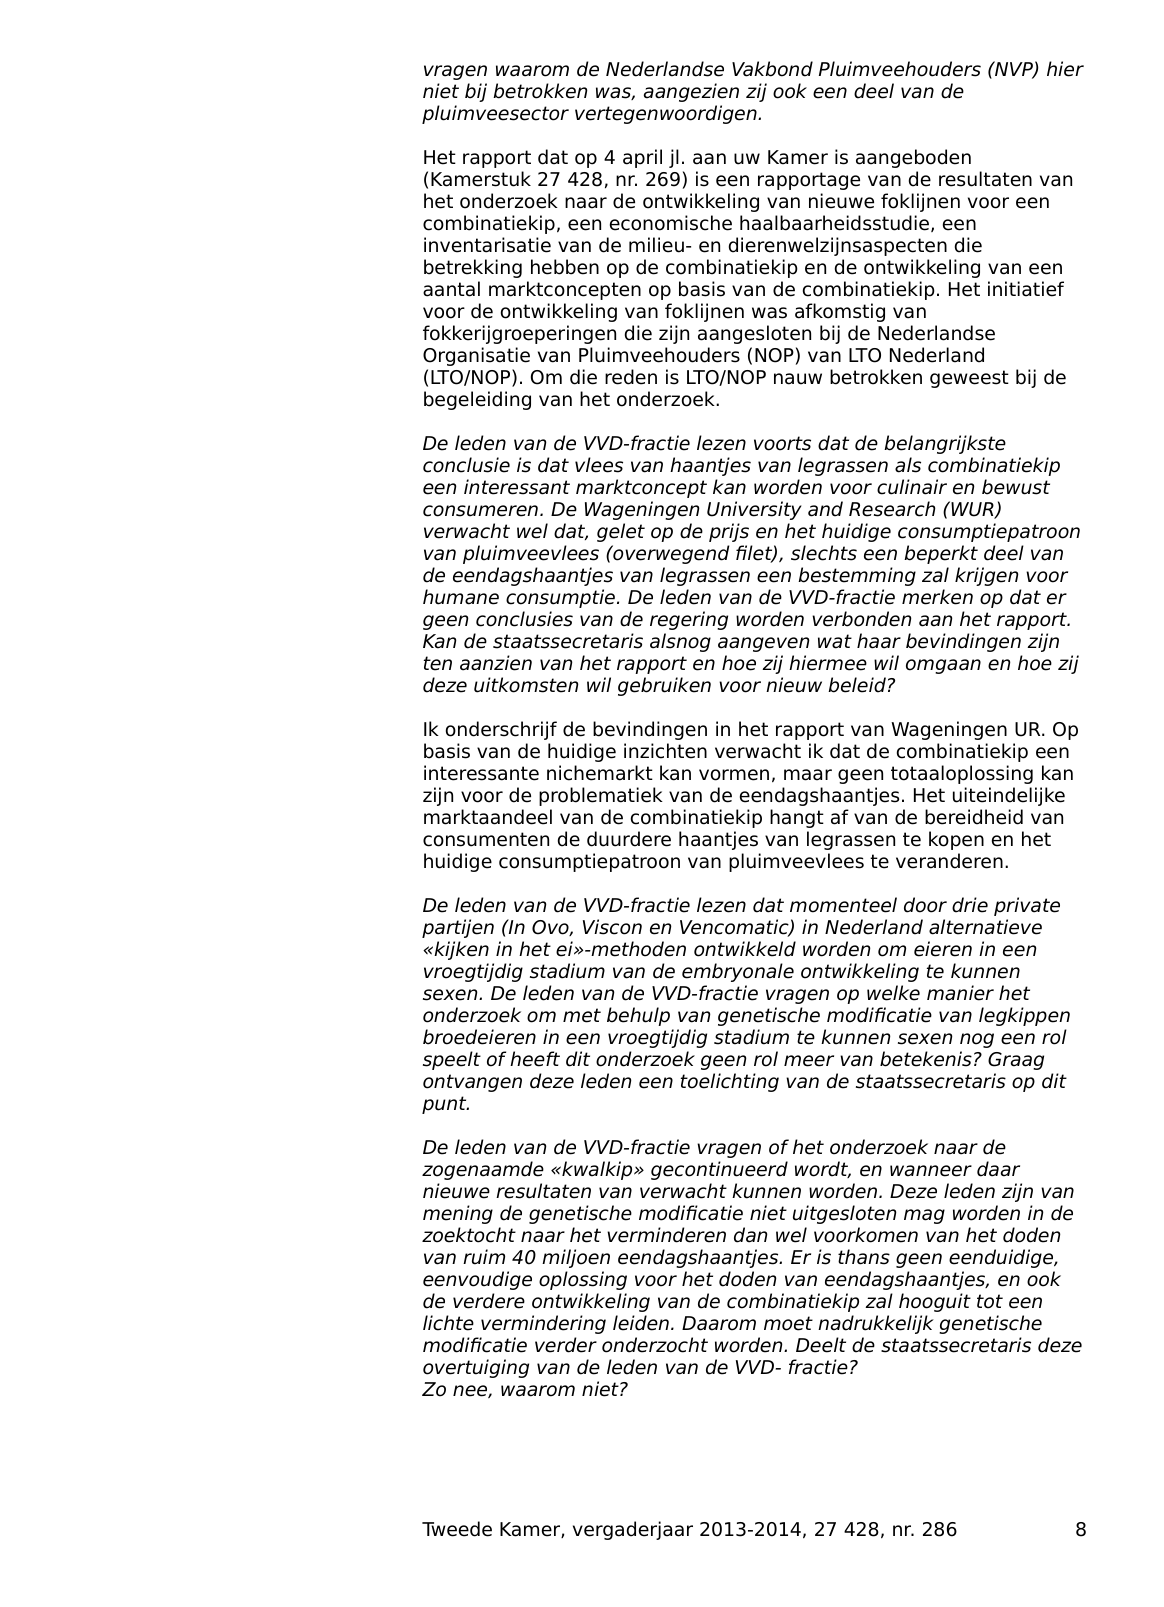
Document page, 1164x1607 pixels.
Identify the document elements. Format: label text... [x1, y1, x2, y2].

text Zo nee, waarom niet? [422, 1379, 1087, 1401]
text Het rapport dat op 4 april jl. aan uw Kamer is aangeboden (Kamerstuk 27 428, nr. 269) is een rapportage van de resultaten van het onderzoek naar de ontwikkeling van nieuwe foklijnen voor een combinatiekip, een economische haalbaarheidsstudie, een inventarisatie van de milieu- en dierenwelzijnsaspecten die betrekking hebben op de combinatiekip en de ontwikkeling van een aantal marktconcepten op basis van de combinatiekip. Het initiatief voor de ontwikkeling van foklijnen was afkomstig van fokkerijgroeperingen die zijn aangesloten bij de Nederlandse Organisatie van Pluimveehouders (NOP) van LTO Nederland (LTO/NOP). Om die reden is LTO/NOP nauw betrokken geweest bij de begeleiding van het onderzoek. [422, 147, 1087, 411]
text De leden van de VVD-fractie lezen voorts dat de belangrijkste conclusie is dat vlees van haantjes van legrassen als combinatiekip een interessant marktconcept kan worden voor culinair en bewust consumeren. De Wageningen University and Research (WUR) verwacht wel dat, gelet op de prijs en het huidige consumptiepatroon van pluimveevlees (overwegend filet), slechts een beperkt deel van de eendagshaantjes van legrassen een bestemming zal krijgen voor humane consumptie. De leden van de VVD-fractie merken op dat er geen conclusies van de regering worden verbonden aan het rapport. Kan de staatssecretaris alsnog aangeven wat haar bevindingen zijn ten aanzien van het rapport en hoe zij hiermee wil omgaan en hoe zij deze uitkomsten wil gebruiken voor nieuw beleid? [422, 433, 1087, 697]
text De leden van de VVD-fractie vragen of het onderzoek naar de zogenaamde «kwalkip» gecontinueerd wordt, en wanneer daar nieuwe resultaten van verwacht kunnen worden. Deze leden zijn van mening de genetische modificatie niet uitgesloten mag worden in de zoektocht naar het verminderen dan wel voorkomen van het doden van ruim 40 miljoen eendagshaantjes. Er is thans geen eenduidige, eenvoudige oplossing voor het doden van eendagshaantjes, en ook de verdere ontwikkeling van de combinatiekip zal hooguit tot een lichte vermindering leiden. Daarom moet nadrukkelijk genetische modificatie verder onderzocht worden. Deelt de staatssecretaris deze overtuiging van de leden van de VVD- fractie? [422, 1137, 1087, 1379]
text Ik onderschrijf de bevindingen in het rapport van Wageningen UR. Op basis van de huidige inzichten verwacht ik dat de combinatiekip een interessante nichemarkt kan vormen, maar geen totaaloplossing kan zijn voor de problematiek van de eendagshaantjes. Het uiteindelijke marktaandeel van de combinatiekip hangt af van de bereidheid van consumenten de duurdere haantjes van legrassen te kopen en het huidige consumptiepatroon van pluimveevlees te veranderen. [422, 719, 1087, 873]
text vragen waarom de Nederlandse Vakbond Pluimveehouders (NVP) hier niet bij betrokken was, aangezien zij ook een deel van de pluimveesector vertegenwoordigen. [422, 59, 1087, 125]
text De leden van de VVD-fractie lezen dat momenteel door drie private partijen (In Ovo, Viscon en Vencomatic) in Nederland alternatieve «kijken in het ei»-methoden ontwikkeld worden om eieren in een vroegtijdig stadium van de embryonale ontwikkeling te kunnen sexen. De leden van de VVD-fractie vragen op welke manier het onderzoek om met behulp van genetische modificatie van legkippen broedeieren in een vroegtijdig stadium te kunnen sexen nog een rol speelt of heeft dit onderzoek geen rol meer van betekenis? Graag ontvangen deze leden een toelichting van de staatssecretaris op dit punt. [422, 895, 1087, 1115]
